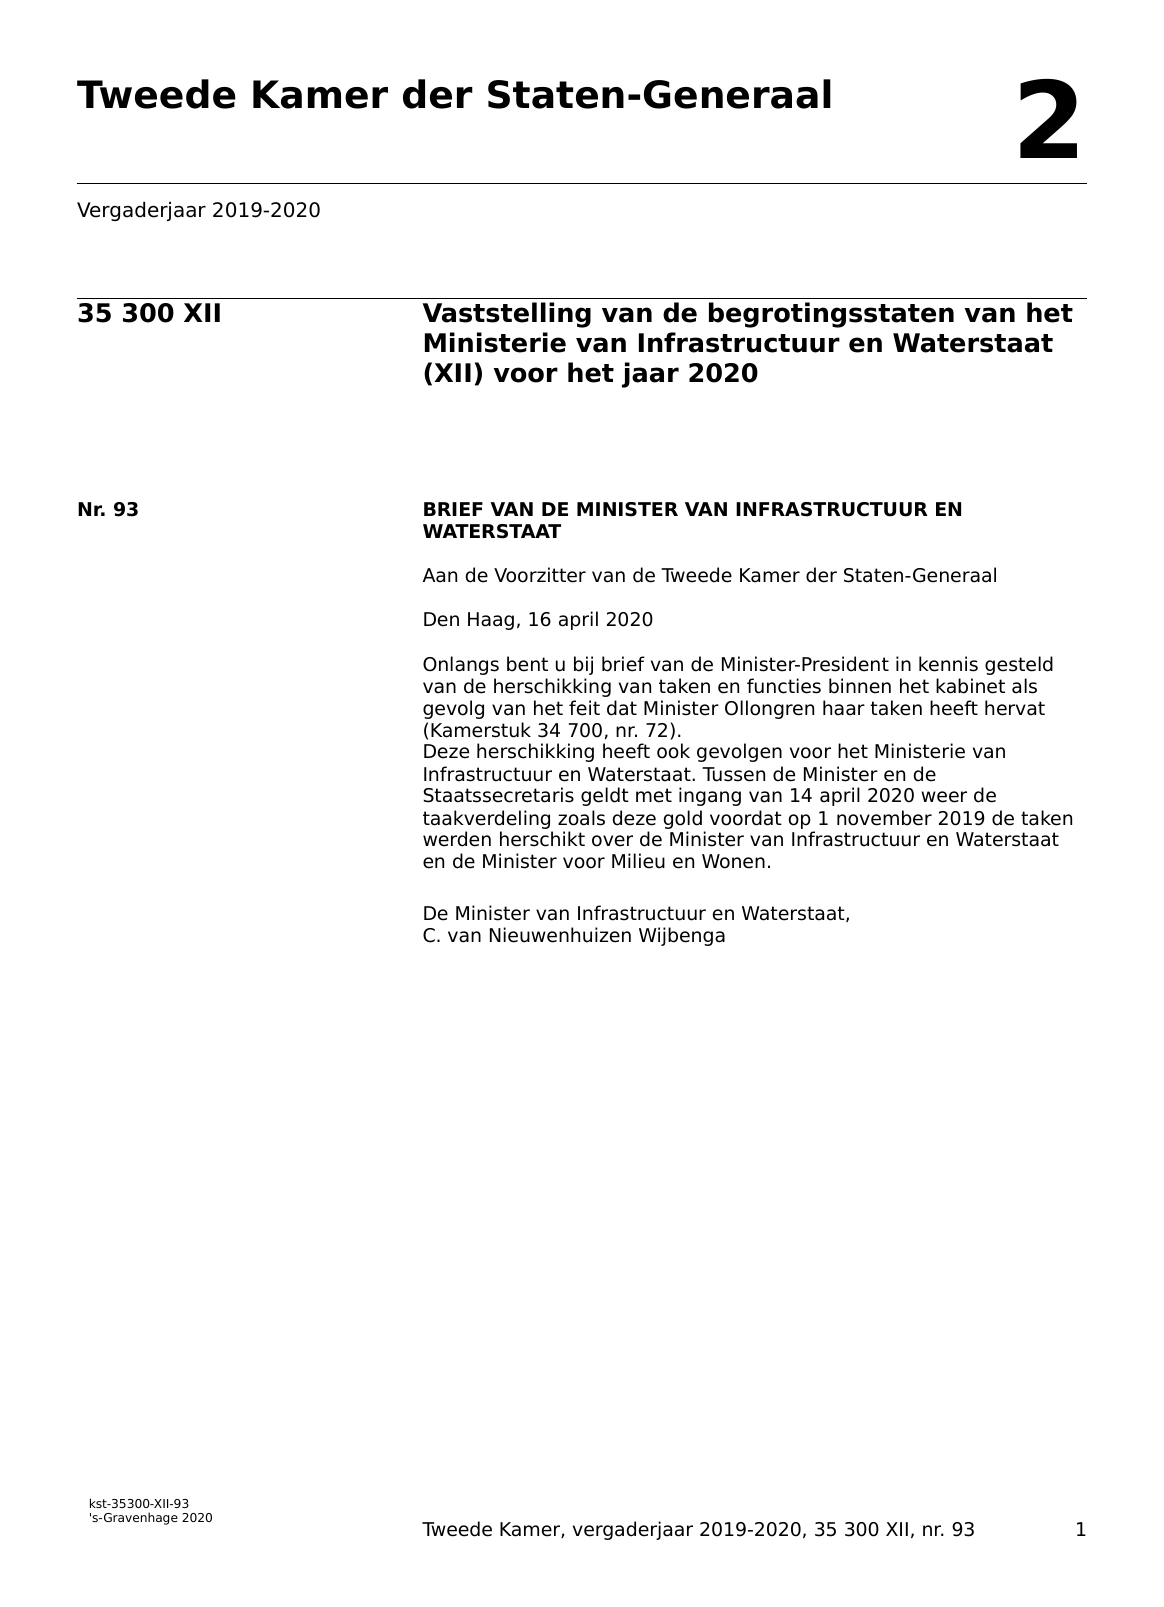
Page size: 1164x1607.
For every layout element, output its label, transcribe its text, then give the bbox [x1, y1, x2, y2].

subtitle Nr. 93 BRIEF VAN DE MINISTER VAN INFRASTRUCTUUR EN WATERSTAAT [77, 499, 1087, 543]
table_header 2 [886, 59, 1087, 183]
text Deze herschikking heeft ook gevolgen voor het Ministerie van Infrastructuur en Waterstaat. Tussen de Minister en de Staatssecretaris geldt met ingang van 14 april 2020 weer de taakverdeling zoals deze gold voordat op 1 november 2019 de taken werden herschikt over de Minister van Infrastructuur en Waterstaat en de Minister voor Milieu en Wonen. [422, 741, 1087, 873]
text Onlangs bent u bij brief van de Minister-President in kennis gesteld van de herschikking van taken en functies binnen het kabinet als gevolg van het feit dat Minister Ollongren haar taken heeft hervat (Kamerstuk 34 700, nr. 72). [422, 653, 1087, 741]
text Aan de Voorzitter van de Tweede Kamer der Staten-Generaal [422, 565, 1087, 587]
table_header Tweede Kamer der Staten-Generaal [77, 59, 886, 183]
text kst-35300-XII-93 [88, 1497, 323, 1511]
text Den Haag, 16 april 2020 [422, 609, 1087, 631]
table_cell Vergaderjaar 2019-2020 [77, 184, 1087, 298]
text De Minister van Infrastructuur en Waterstaat, C. van Nieuwenhuizen Wijbenga [422, 903, 1087, 947]
subtitle 35 300 XII Vaststelling van de begrotingsstaten van het Ministerie van Infrastructuur en Waterstaat (XII) voor het jaar 2020 [77, 299, 1087, 388]
text 's-Gravenhage 2020 [88, 1511, 323, 1525]
